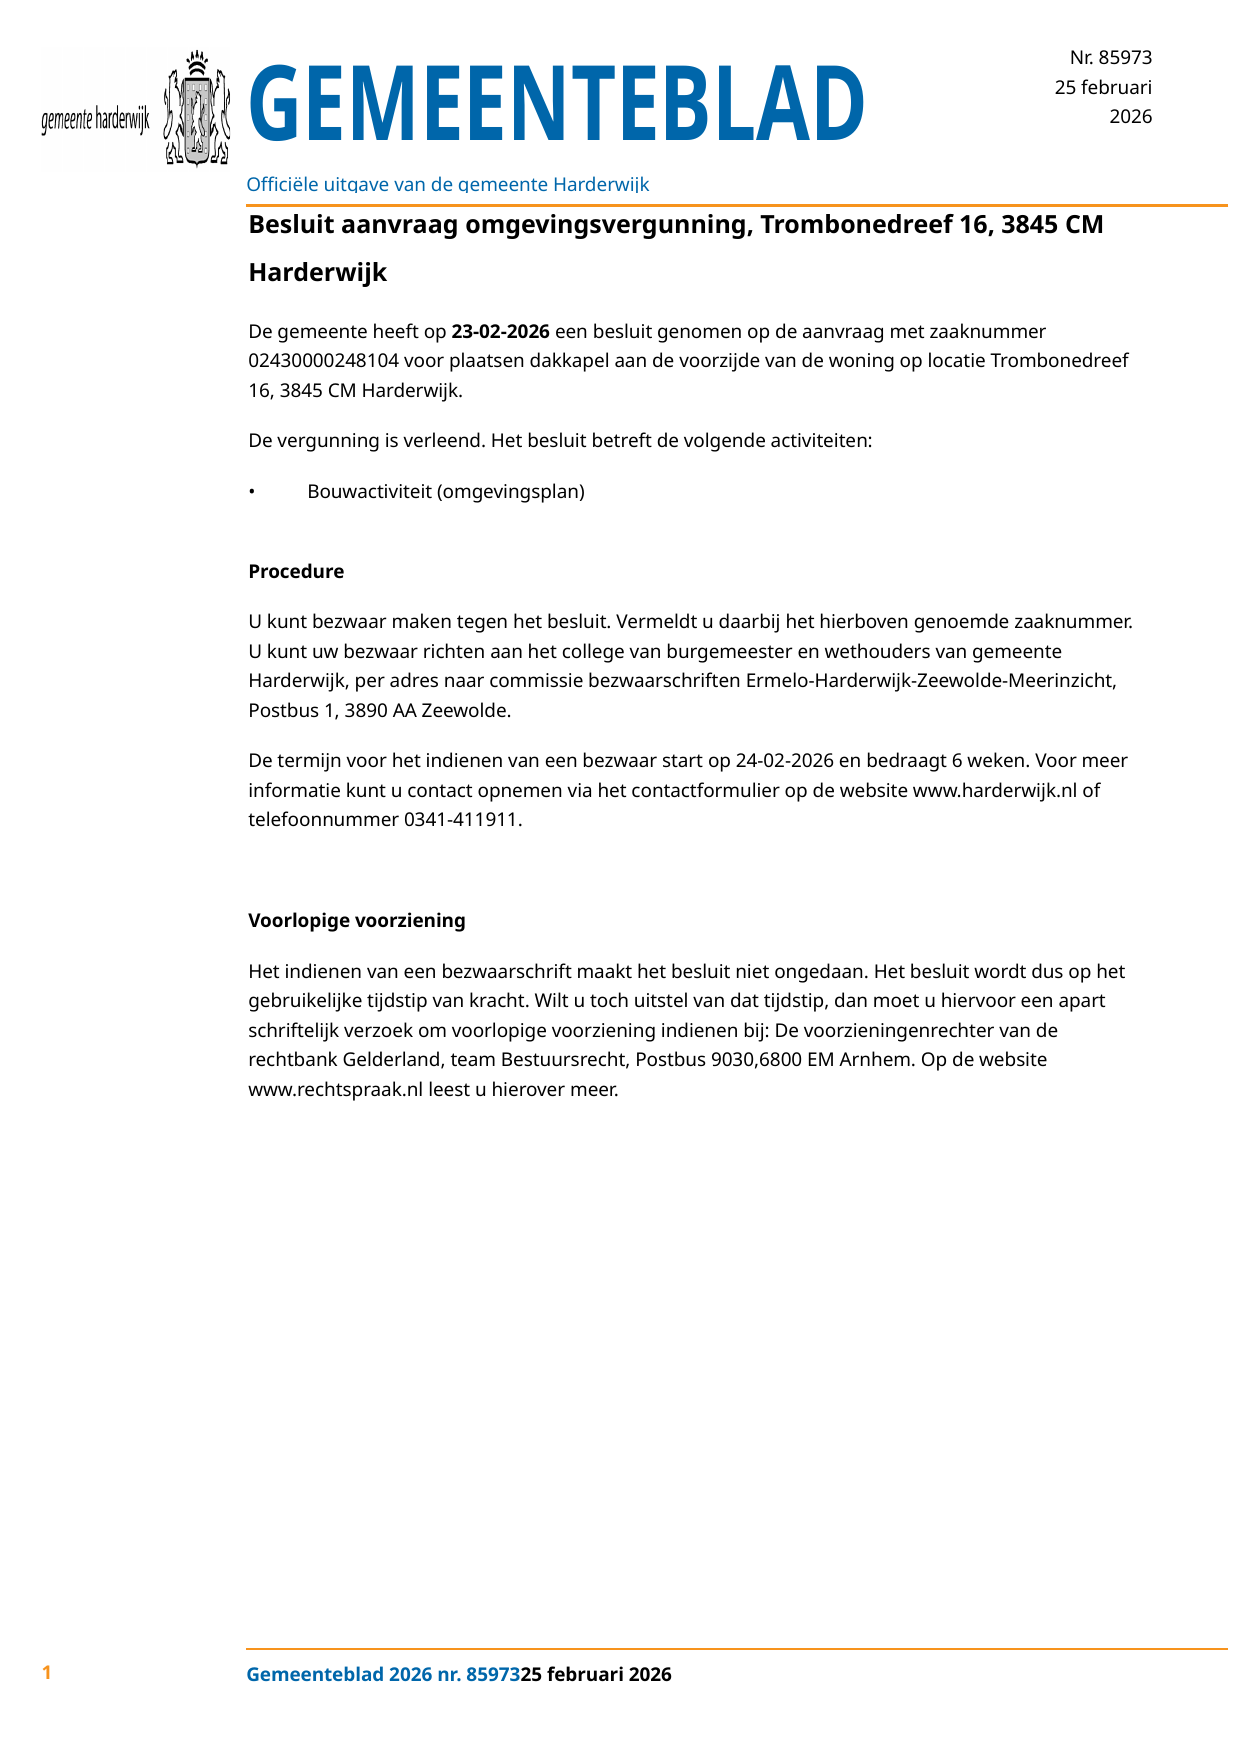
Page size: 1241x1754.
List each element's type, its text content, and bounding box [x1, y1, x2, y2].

text Procedure [248, 558, 1152, 584]
text De vergunning is verleend. Het besluit betreft de volgende activiteiten: [248, 427, 1152, 453]
text Voorlopige voorziening [248, 907, 1152, 933]
text Het indienen van een bezwaarschrift maakt het besluit niet ongedaan. Het besluit wordt dus op het gebruikelijke tijdstip van kracht. Wilt u toch uitstel van dat tijdstip, dan moet u hiervoor een apart schriftelijk verzoek om voorlopige voorziening indienen bij: De voorzieningenrechter van de rechtbank Gelderland, team Bestuursrecht, Postbus 9030,6800 EM Arnhem. Op de website www.rechtspraak.nl leest u hierover meer. [248, 958, 1152, 1102]
text De termijn voor het indienen van een bezwaar start op 24-02-2026 en bedraagt 6 weken. Voor meer informatie kunt u contact opnemen via het contactformulier op de website www.harderwijk.nl of telefoonnummer 0341-411911. [248, 747, 1152, 832]
text Besluit aanvraag omgevingsvergunning, Trombonedreef 16, 3845 CM Harderwijk [248, 207, 1152, 288]
text U kunt bezwaar maken tegen het besluit. Vermeldt u daarbij het hierboven genoemde zaaknummer. U kunt uw bezwaar richten aan het college van burgemeester en wethouders van gemeente Harderwijk, per adres naar commissie bezwaarschriften Ermelo-Harderwijk-Zeewolde-Meerinzicht, Postbus 1, 3890 AA Zeewolde. [248, 608, 1152, 723]
picture [41, 47, 231, 172]
list Bouwactiviteit (omgevingsplan) [248, 478, 1152, 504]
text De gemeente heeft op 23-02-2026 een besluit genomen op de aanvraag met zaaknummer 02430000248104 voor plaatsen dakkapel aan de voorzijde van de woning op locatie Trombonedreef 16, 3845 CM Harderwijk. [248, 318, 1152, 403]
